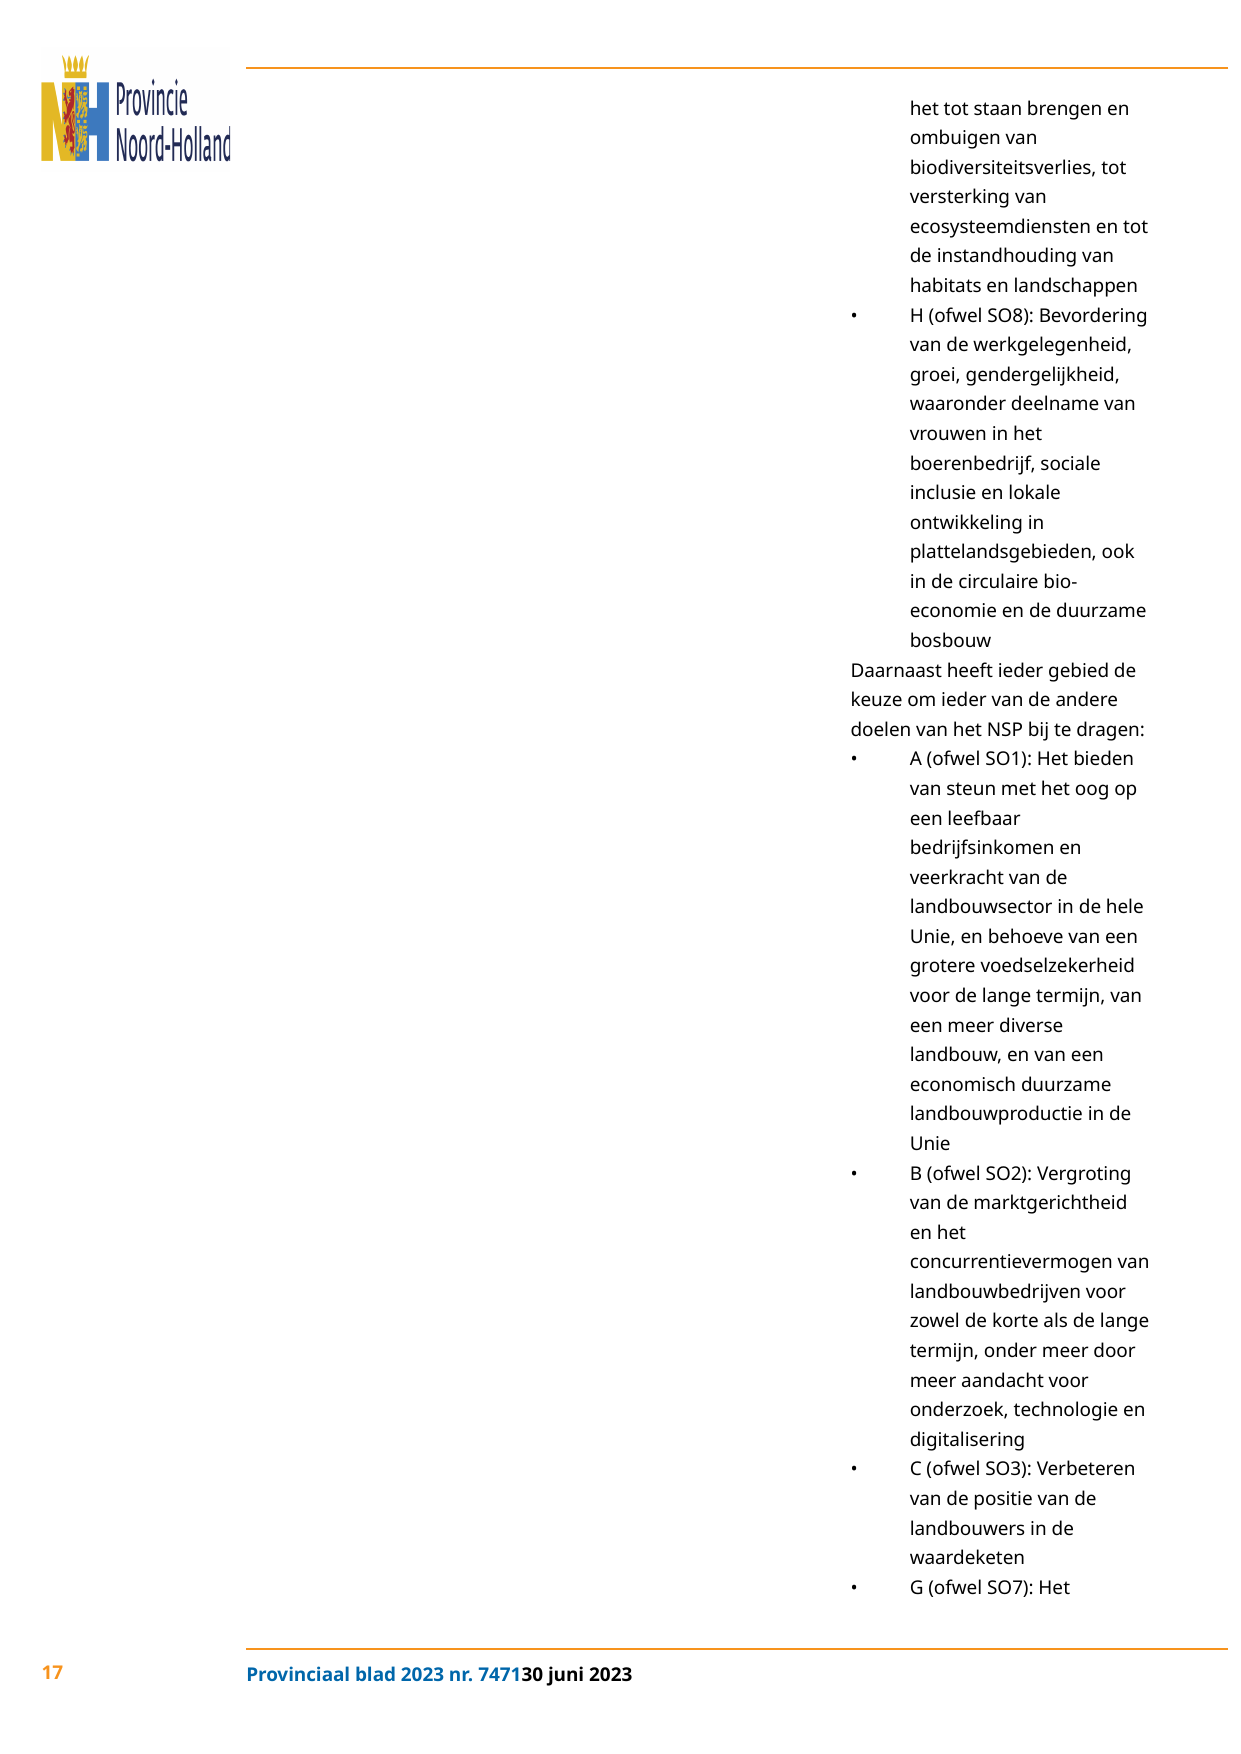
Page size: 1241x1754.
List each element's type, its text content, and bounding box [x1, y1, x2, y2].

picture [41, 47, 231, 172]
table_cell [549, 95, 850, 1600]
table_cell [248, 95, 549, 1600]
table_cell het tot staan brengen en ombuigen van biodiversiteitsverlies, tot versterking van ecosysteemdiensten en tot de instandhouding van habitats en landschappen H (ofwel SO8): Bevordering van de werkgelegenheid, groei, gendergelijkheid, waaronder deelname van vrouwen in het boerenbedrijf, sociale inclusie en lokale ontwikkeling in plattelandsgebieden, ook in de circulaire bio-economie en de duurzame bosbouw Daarnaast heeft ieder gebied de keuze om ieder van de andere doelen van het NSP bij te dragen: A (ofwel SO1): Het bieden van steun met het oog op een leefbaar bedrijfsinkomen en veerkracht van de landbouwsector in de hele Unie, en behoeve van een grotere voedselzekerheid voor de lange termijn, van een meer diverse landbouw, en van een economisch duurzame landbouwproductie in de Unie B (ofwel SO2): Vergroting van de marktgerichtheid en het concurrentievermogen van landbouwbedrijven voor zowel de korte als de lange termijn, onder meer door meer aandacht voor onderzoek, technologie en digitalisering C (ofwel SO3): Verbeteren van de positie van de landbouwers in de waardeketen G (ofwel SO7): Het [850, 95, 1152, 1600]
